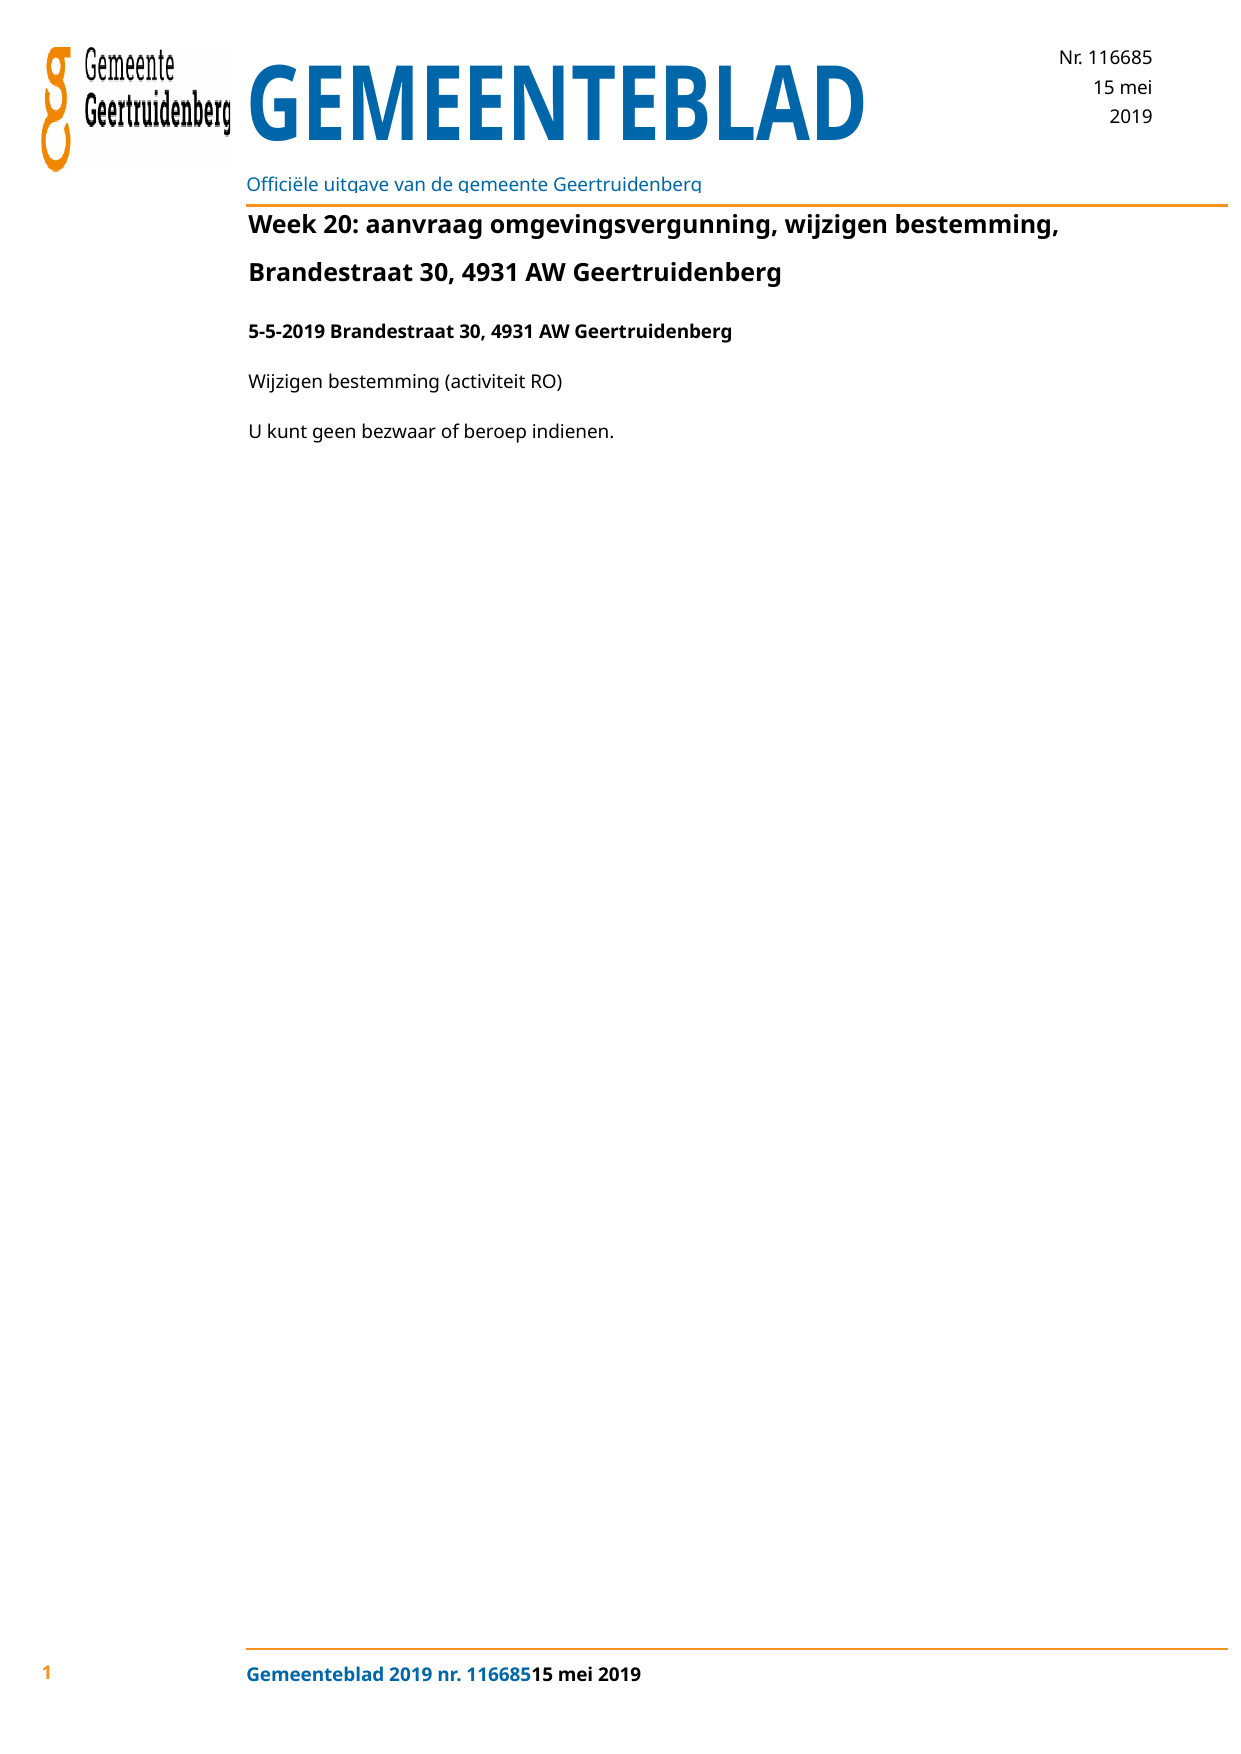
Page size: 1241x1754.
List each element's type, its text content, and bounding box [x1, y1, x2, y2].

text U kunt geen bezwaar of beroep indienen. [248, 419, 1152, 444]
text Week 20: aanvraag omgevingsvergunning, wijzigen bestemming, Brandestraat 30, 4931 AW Geertruidenberg [248, 207, 1152, 288]
text Wijzigen bestemming (activiteit RO) [248, 368, 1152, 394]
text 5-5-2019 Brandestraat 30, 4931 AW Geertruidenberg [248, 318, 1152, 344]
picture [41, 47, 231, 172]
